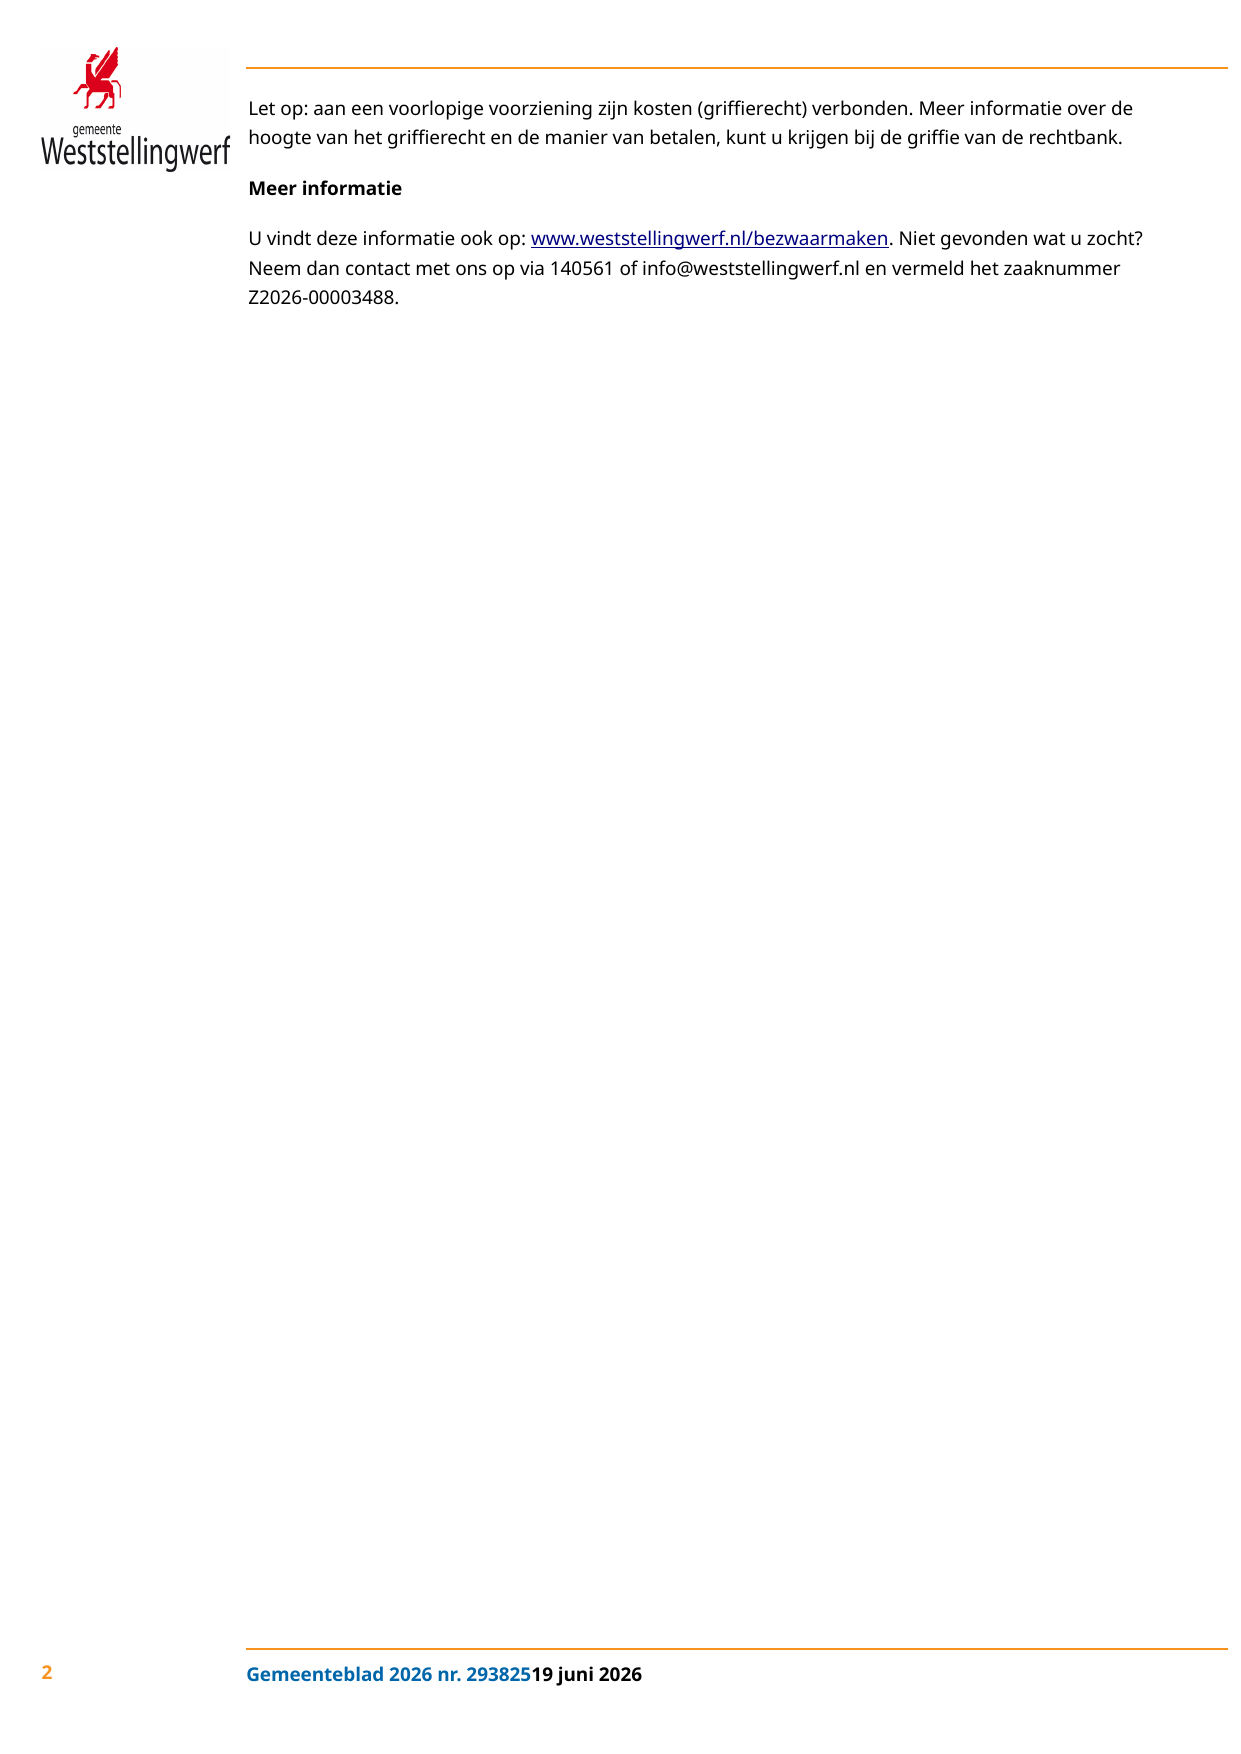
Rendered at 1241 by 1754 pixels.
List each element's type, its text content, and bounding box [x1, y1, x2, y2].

text Meer informatie [248, 175, 1152, 201]
text Let op: aan een voorlopige voorziening zijn kosten (griffierecht) verbonden. Meer informatie over de hoogte van het griffierecht en de manier van betalen, kunt u krijgen bij de griffie van de rechtbank. [248, 95, 1152, 150]
picture [41, 47, 231, 172]
text U vindt deze informatie ook op: www.weststellingwerf.nl/bezwaarmaken. Niet gevonden wat u zocht? Neem dan contact met ons op via 140561 of info@weststellingwerf.nl en vermeld het zaaknummer Z2026-00003488. [248, 225, 1152, 310]
